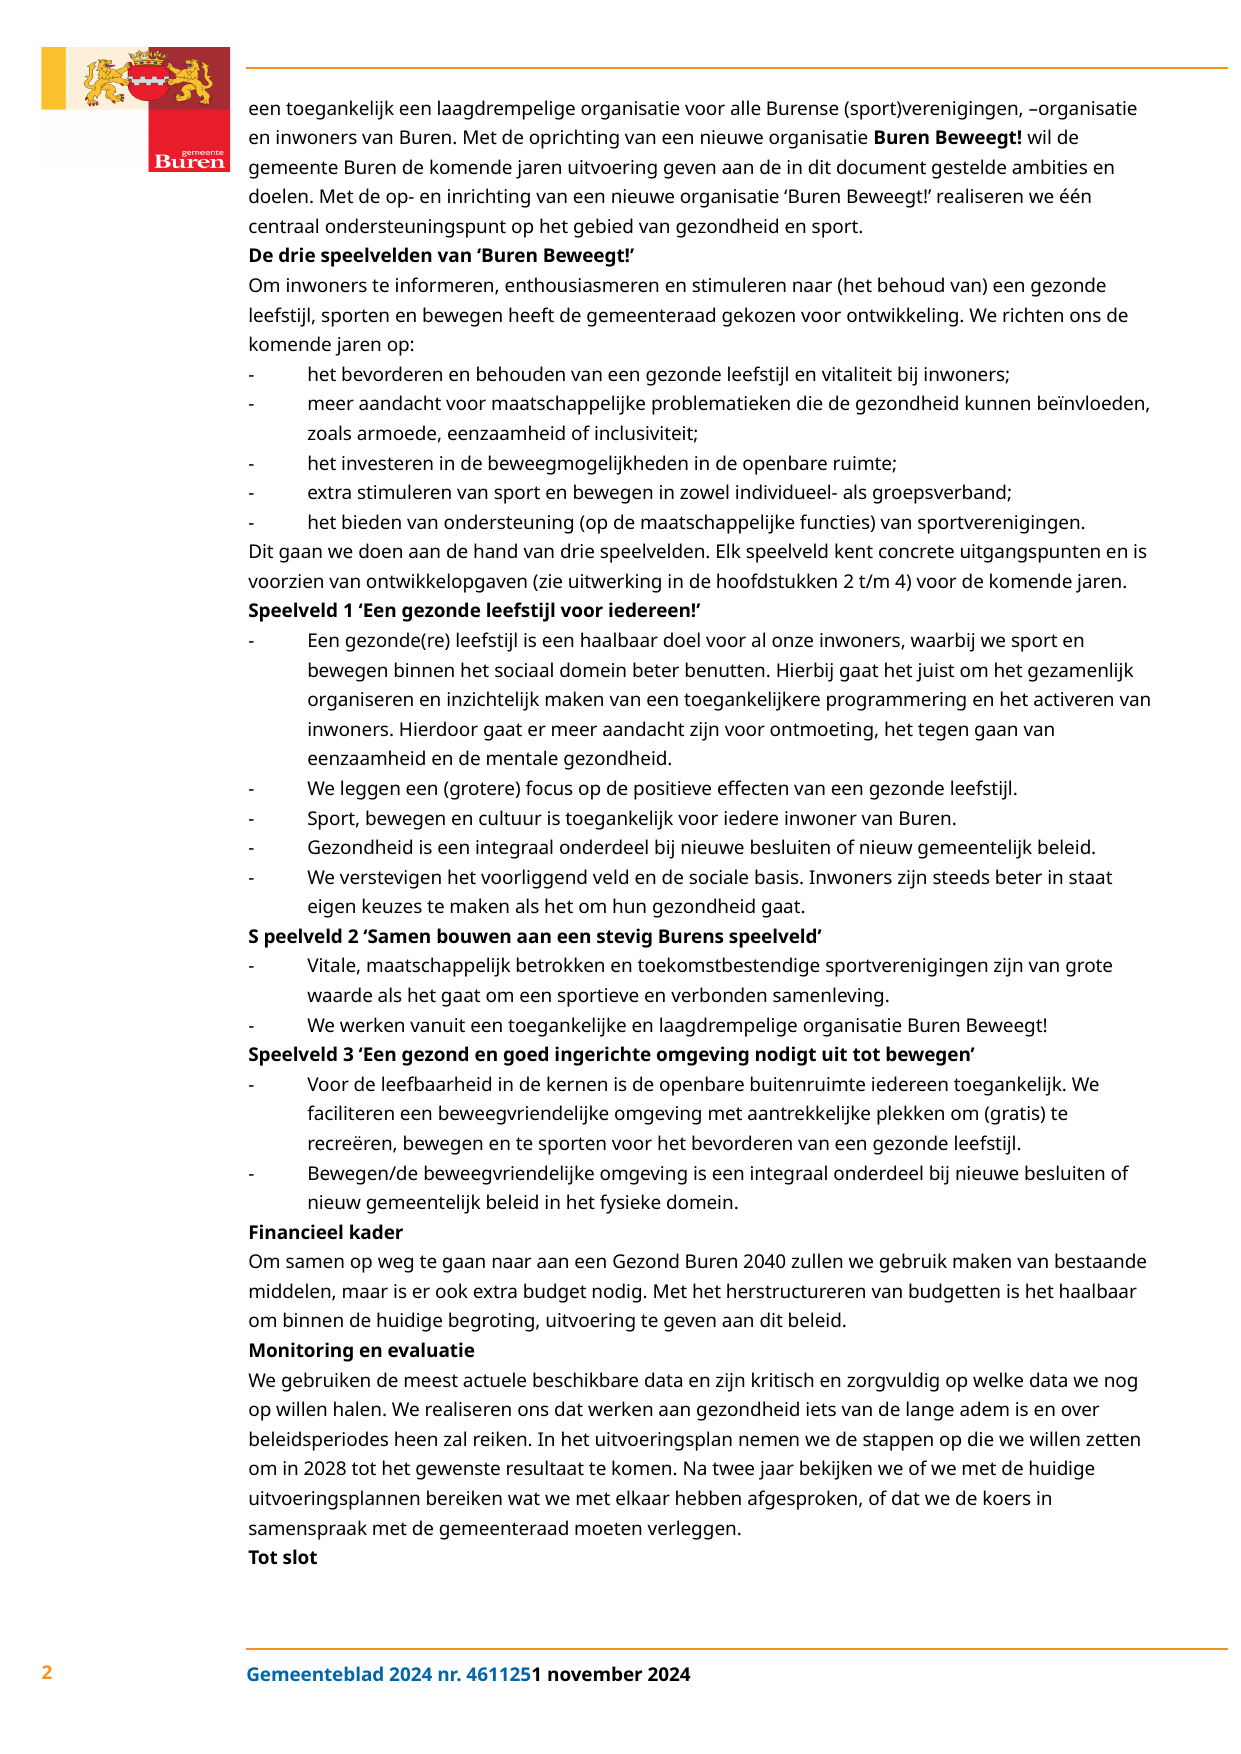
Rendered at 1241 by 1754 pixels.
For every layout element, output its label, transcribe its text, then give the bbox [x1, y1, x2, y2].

text Financieel kader [248, 1219, 1152, 1245]
text S peelveld 2 ‘Samen bouwen aan een stevig Burens speelveld’ [248, 923, 1152, 949]
list Gezondheid is een integraal onderdeel bij nieuwe besluiten of nieuw gemeentelijk beleid. [248, 834, 1152, 860]
text Monitoring en evaluatie [248, 1337, 1152, 1363]
text Speelveld 1 ‘Een gezonde leefstijl voor iedereen!’ [248, 598, 1152, 623]
list Een gezonde(re) leefstijl is een haalbaar doel voor al onze inwoners, waarbij we sport en bewegen binnen het sociaal domein beter benutten. Hierbij gaat het juist om het gezamenlijk organiseren en inzichtelijk maken van een toegankelijkere programmering en het activeren van inwoners. Hierdoor gaat er meer aandacht zijn voor ontmoeting, het tegen gaan van eenzaamheid en de mentale gezondheid. [248, 627, 1152, 771]
list We werken vanuit een toegankelijke en laagdrempelige organisatie Buren Beweegt! [248, 1012, 1152, 1038]
text een toegankelijk een laagdrempelige organisatie voor alle Burense (sport)verenigingen, –organisatie en inwoners van Buren. Met de oprichting van een nieuwe organisatie Buren Beweegt! wil de gemeente Buren de komende jaren uitvoering geven aan de in dit document gestelde ambities en doelen. Met de op- en inrichting van een nieuwe organisatie ‘Buren Beweegt!’ realiseren we één centraal ondersteuningspunt op het gebied van gezondheid en sport. [248, 95, 1152, 239]
text Om inwoners te informeren, enthousiasmeren en stimuleren naar (het behoud van) een gezonde leefstijl, sporten en bewegen heeft de gemeenteraad gekozen voor ontwikkeling. We richten ons de komende jaren op: [248, 272, 1152, 357]
list het investeren in de beweegmogelijkheden in de openbare ruimte; [248, 450, 1152, 476]
text Dit gaan we doen aan de hand van drie speelvelden. Elk speelveld kent concrete uitgangspunten en is voorzien van ontwikkelopgaven (zie uitwerking in de hoofdstukken 2 t/m 4) voor de komende jaren. [248, 538, 1152, 594]
list Voor de leefbaarheid in de kernen is de openbare buitenruimte iedereen toegankelijk. We faciliteren een beweegvriendelijke omgeving met aantrekkelijke plekken om (gratis) te recreëren, bewegen en te sporten voor het bevorderen van een gezonde leefstijl. [248, 1071, 1152, 1156]
list Bewegen/de beweegvriendelijke omgeving is een integraal onderdeel bij nieuwe besluiten of nieuw gemeentelijk beleid in het fysieke domein. [248, 1160, 1152, 1215]
text Tot slot [248, 1544, 1152, 1570]
text Speelveld 3 ‘Een gezond en goed ingerichte omgeving nodigt uit tot bewegen’ [248, 1041, 1152, 1067]
picture [41, 47, 231, 172]
list het bieden van ondersteuning (op de maatschappelijke functies) van sportverenigingen. [248, 509, 1152, 535]
list meer aandacht voor maatschappelijke problematieken die de gezondheid kunnen beïnvloeden, zoals armoede, eenzaamheid of inclusiviteit; [248, 391, 1152, 446]
text De drie speelvelden van ‘Buren Beweegt!’ [248, 243, 1152, 268]
list We verstevigen het voorliggend veld en de sociale basis. Inwoners zijn steeds beter in staat eigen keuzes te maken als het om hun gezondheid gaat. [248, 864, 1152, 919]
list Sport, bewegen en cultuur is toegankelijk voor iedere inwoner van Buren. [248, 805, 1152, 831]
text We gebruiken de meest actuele beschikbare data en zijn kritisch en zorgvuldig op welke data we nog op willen halen. We realiseren ons dat werken aan gezondheid iets van de lange adem is en over beleidsperiodes heen zal reiken. In het uitvoeringsplan nemen we de stappen op die we willen zetten om in 2028 tot het gewenste resultaat te komen. Na twee jaar bekijken we of we met de huidige uitvoeringsplannen bereiken wat we met elkaar hebben afgesproken, of dat we de koers in samenspraak met de gemeenteraad moeten verleggen. [248, 1367, 1152, 1541]
list extra stimuleren van sport en bewegen in zowel individueel- als groepsverband; [248, 479, 1152, 505]
list Vitale, maatschappelijk betrokken en toekomstbestendige sportverenigingen zijn van grote waarde als het gaat om een sportieve en verbonden samenleving. [248, 953, 1152, 1008]
list het bevorderen en behouden van een gezonde leefstijl en vitaliteit bij inwoners; [248, 361, 1152, 387]
text Om samen op weg te gaan naar aan een Gezond Buren 2040 zullen we gebruik maken van bestaande middelen, maar is er ook extra budget nodig. Met het herstructureren van budgetten is het haalbaar om binnen de huidige begroting, uitvoering te geven aan dit beleid. [248, 1248, 1152, 1333]
list We leggen een (grotere) focus op de positieve effecten van een gezonde leefstijl. [248, 775, 1152, 801]
